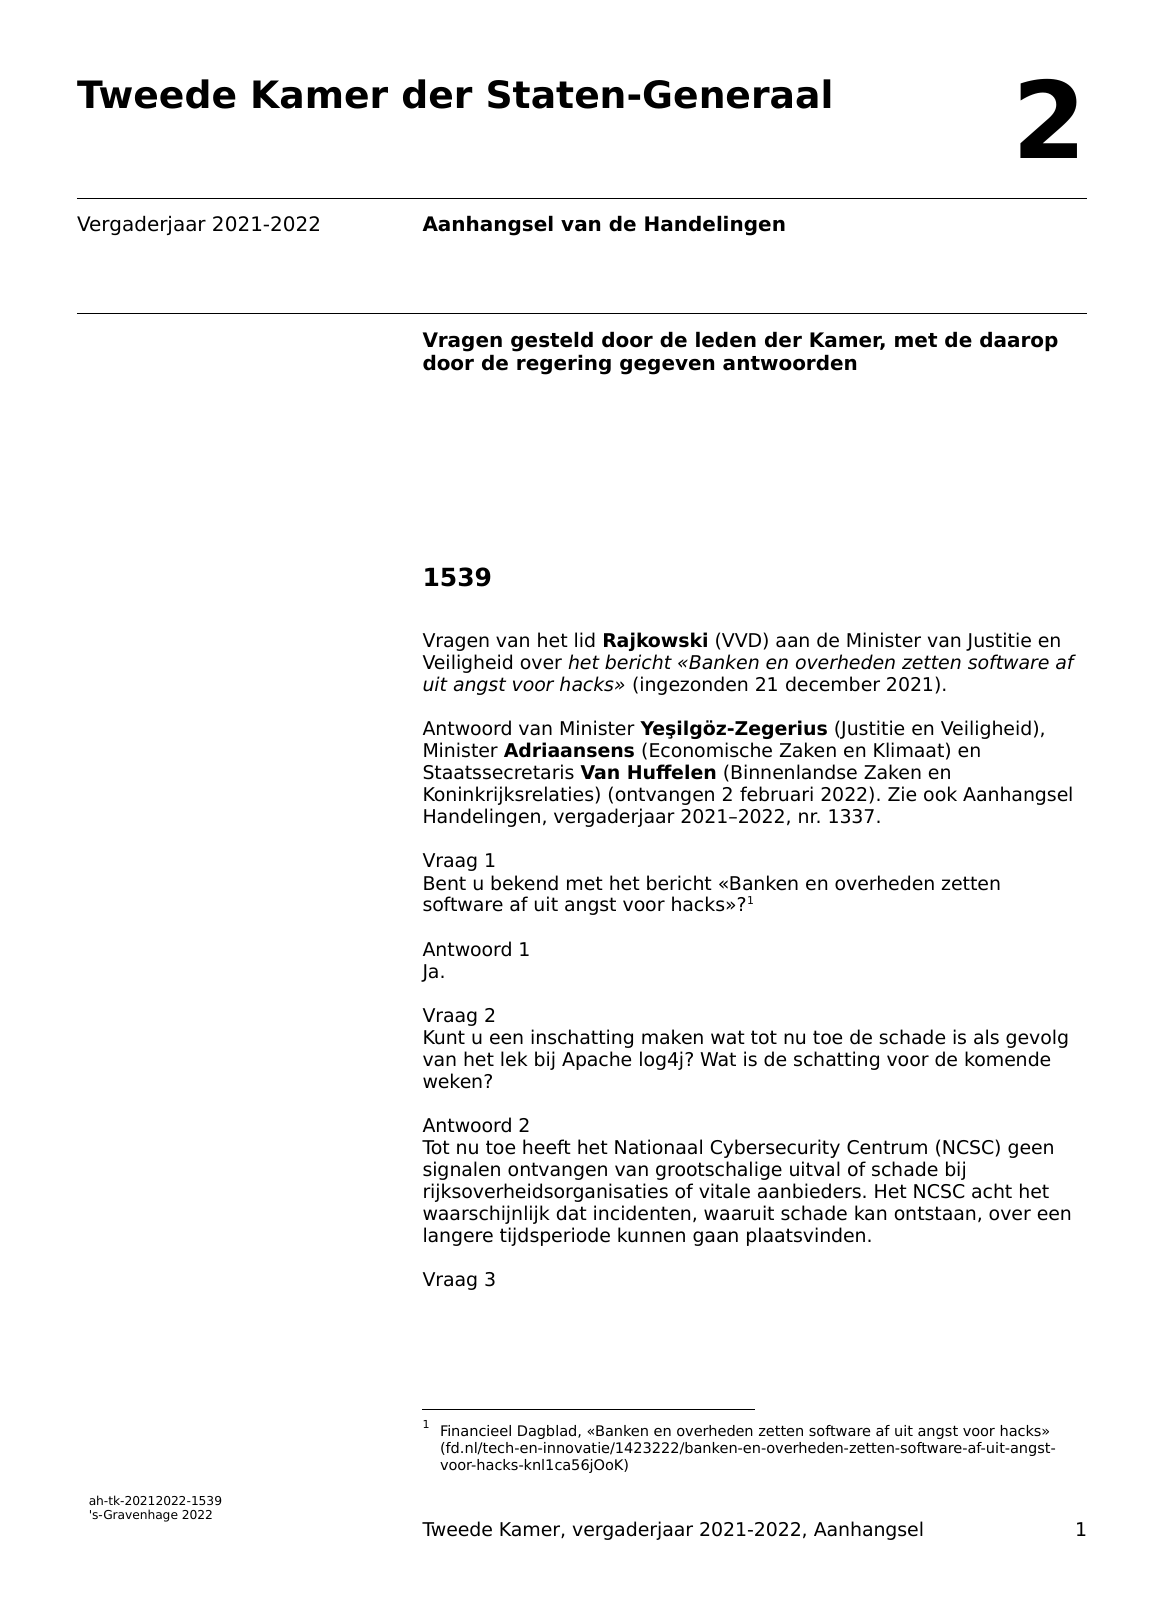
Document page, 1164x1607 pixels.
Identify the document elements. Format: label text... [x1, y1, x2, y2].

text Vragen van het lid Rajkowski (VVD) aan de Minister van Justitie en Veiligheid over het bericht «Banken en overheden zetten software af uit angst voor hacks» (ingezonden 21 december 2021). [422, 630, 1087, 696]
table_cell Aanhangsel van de Handelingen [422, 199, 1087, 313]
text Kunt u een inschatting maken wat tot nu toe de schade is als gevolg van het lek bij Apache log4j? Wat is de schatting voor de komende weken? [422, 1027, 1087, 1093]
text Vraag 1 [422, 850, 1087, 872]
table_cell [77, 314, 422, 375]
text Vraag 3 [422, 1269, 1087, 1291]
text Antwoord 1 [422, 938, 1087, 961]
table_header Tweede Kamer der Staten-Generaal [77, 59, 886, 198]
text Antwoord 2 [422, 1115, 1087, 1137]
text Bent u bekend met het bericht «Banken en overheden zetten software af uit angst voor hacks»? [422, 872, 1087, 916]
text Antwoord van Minister Yeşilgöz-Zegerius (Justitie en Veiligheid), Minister Adriaansens (Economische Zaken en Klimaat) en Staatssecretaris Van Huffelen (Binnenlandse Zaken en Koninkrijksrelaties) (ontvangen 2 februari 2022). Zie ook Aanhangsel Handelingen, vergaderjaar 2021–2022, nr. 1337. [422, 718, 1087, 828]
text Ja. [422, 961, 1087, 982]
text 's-Gravenhage 2022 [88, 1508, 323, 1522]
table_cell Vragen gesteld door de leden der Kamer, met de daarop door de regering gegeven antwoorden [422, 314, 1087, 375]
table_cell Vergaderjaar 2021-2022 [77, 199, 422, 313]
text Vraag 2 [422, 1005, 1087, 1027]
text ah-tk-20212022-1539 [88, 1494, 323, 1508]
text Tot nu toe heeft het Nationaal Cybersecurity Centrum (NCSC) geen signalen ontvangen van grootschalige uitval of schade bij rijksoverheidsorganisaties of vitale aanbieders. Het NCSC acht het waarschijnlijk dat incidenten, waaruit schade kan ontstaan, over een langere tijdsperiode kunnen gaan plaatsvinden. [422, 1137, 1087, 1247]
table_header 2 [886, 59, 1087, 198]
text 1539 [422, 563, 1087, 592]
text Financieel Dagblad, «Banken en overheden zetten software af uit angst voor hacks» (fd.nl/tech-en-innovatie/1423222/banken-en-overheden-zetten-software-af-uit-angst-voor-hacks-knl1ca56jOoK) [422, 1418, 1087, 1474]
